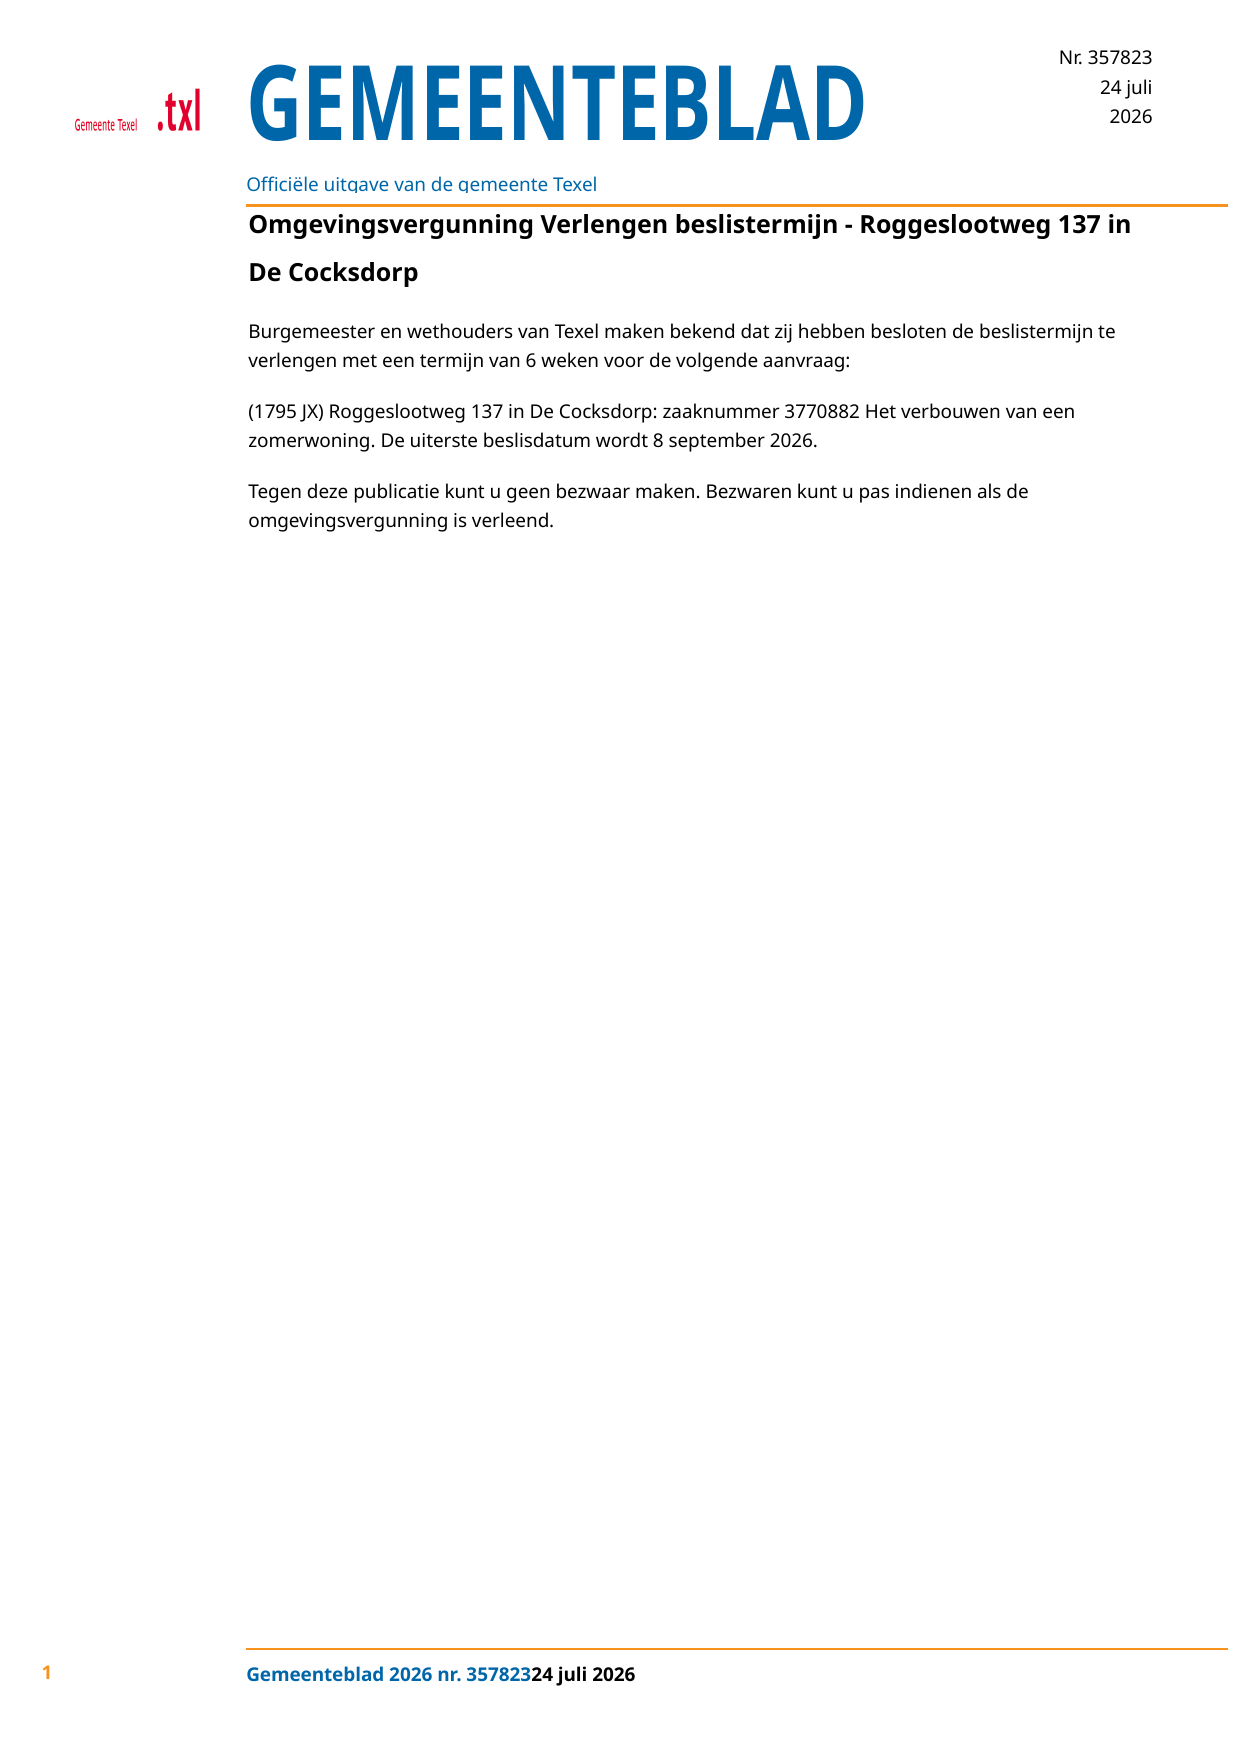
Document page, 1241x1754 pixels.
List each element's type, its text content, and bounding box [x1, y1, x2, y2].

text (1795 JX) Roggeslootweg 137 in De Cocksdorp: zaaknummer 3770882 Het verbouwen van een zomerwoning. De uiterste beslisdatum wordt 8 september 2026. [248, 398, 1152, 453]
picture [41, 47, 231, 172]
text Burgemeester en wethouders van Texel maken bekend dat zij hebben besloten de beslistermijn te verlengen met een termijn van 6 weken voor de volgende aanvraag: [248, 318, 1152, 373]
text Omgevingsvergunning Verlengen beslistermijn - Roggeslootweg 137 in De Cocksdorp [248, 207, 1152, 288]
text Tegen deze publicatie kunt u geen bezwaar maken. Bezwaren kunt u pas indienen als de omgevingsvergunning is verleend. [248, 478, 1152, 533]
